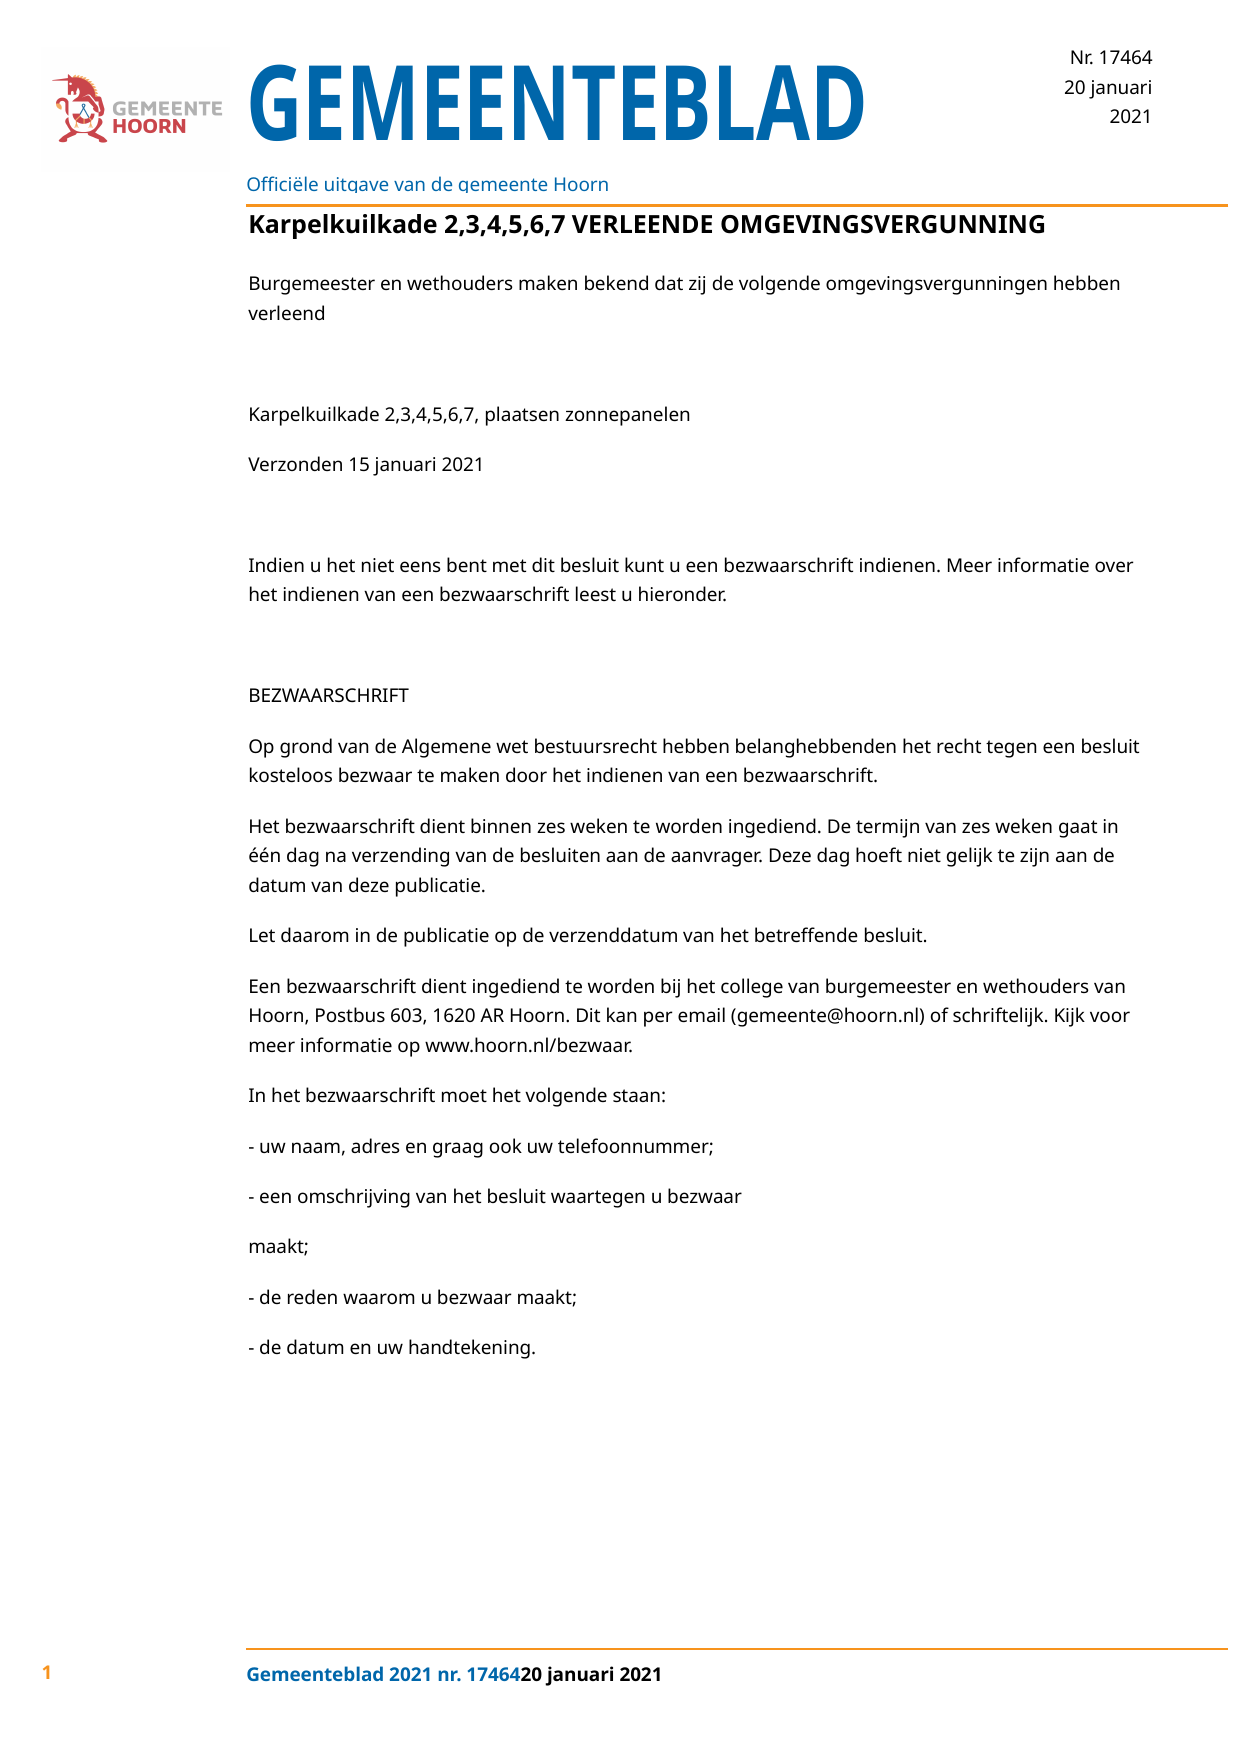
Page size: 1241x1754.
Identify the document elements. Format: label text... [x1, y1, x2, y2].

text Het bezwaarschrift dient binnen zes weken te worden ingediend. De termijn van zes weken gaat in één dag na verzending van de besluiten aan de aanvrager. Deze dag hoeft niet gelijk te zijn aan de datum van deze publicatie. [248, 813, 1152, 898]
text - de datum en uw handtekening. [248, 1334, 1152, 1360]
text Burgemeester en wethouders maken bekend dat zij de volgende omgevingsvergunningen hebben verleend [248, 270, 1152, 326]
text maakt; [248, 1234, 1152, 1259]
text Een bezwaarschrift dient ingediend te worden bij het college van burgemeester en wethouders van Hoorn, Postbus 603, 1620 AR Hoorn. Dit kan per email (gemeente@hoorn.nl) of schriftelijk. Kijk voor meer informatie op www.hoorn.nl/bezwaar. [248, 973, 1152, 1058]
text Op grond van de Algemene wet bestuursrecht hebben belanghebbenden het recht tegen een besluit kosteloos bezwaar te maken door het indienen van een bezwaarschrift. [248, 733, 1152, 788]
text - de reden waarom u bezwaar maakt; [248, 1284, 1152, 1310]
text Karpelkuilkade 2,3,4,5,6,7 VERLEENDE OMGEVINGSVERGUNNING [248, 207, 1152, 241]
text Indien u het niet eens bent met dit besluit kunt u een bezwaarschrift indienen. Meer informatie over het indienen van een bezwaarschrift leest u hieronder. [248, 552, 1152, 607]
text - een omschrijving van het besluit waartegen u bezwaar [248, 1183, 1152, 1209]
text Let daarom in de publicatie op de verzenddatum van het betreffende besluit. [248, 922, 1152, 948]
text Karpelkuilkade 2,3,4,5,6,7, plaatsen zonnepanelen [248, 401, 1152, 426]
picture [41, 47, 231, 172]
text BEZWAARSCHRIFT [248, 682, 1152, 708]
text In het bezwaarschrift moet het volgende staan: [248, 1082, 1152, 1108]
text - uw naam, adres en graag ook uw telefoonnummer; [248, 1133, 1152, 1158]
text Verzonden 15 januari 2021 [248, 451, 1152, 477]
